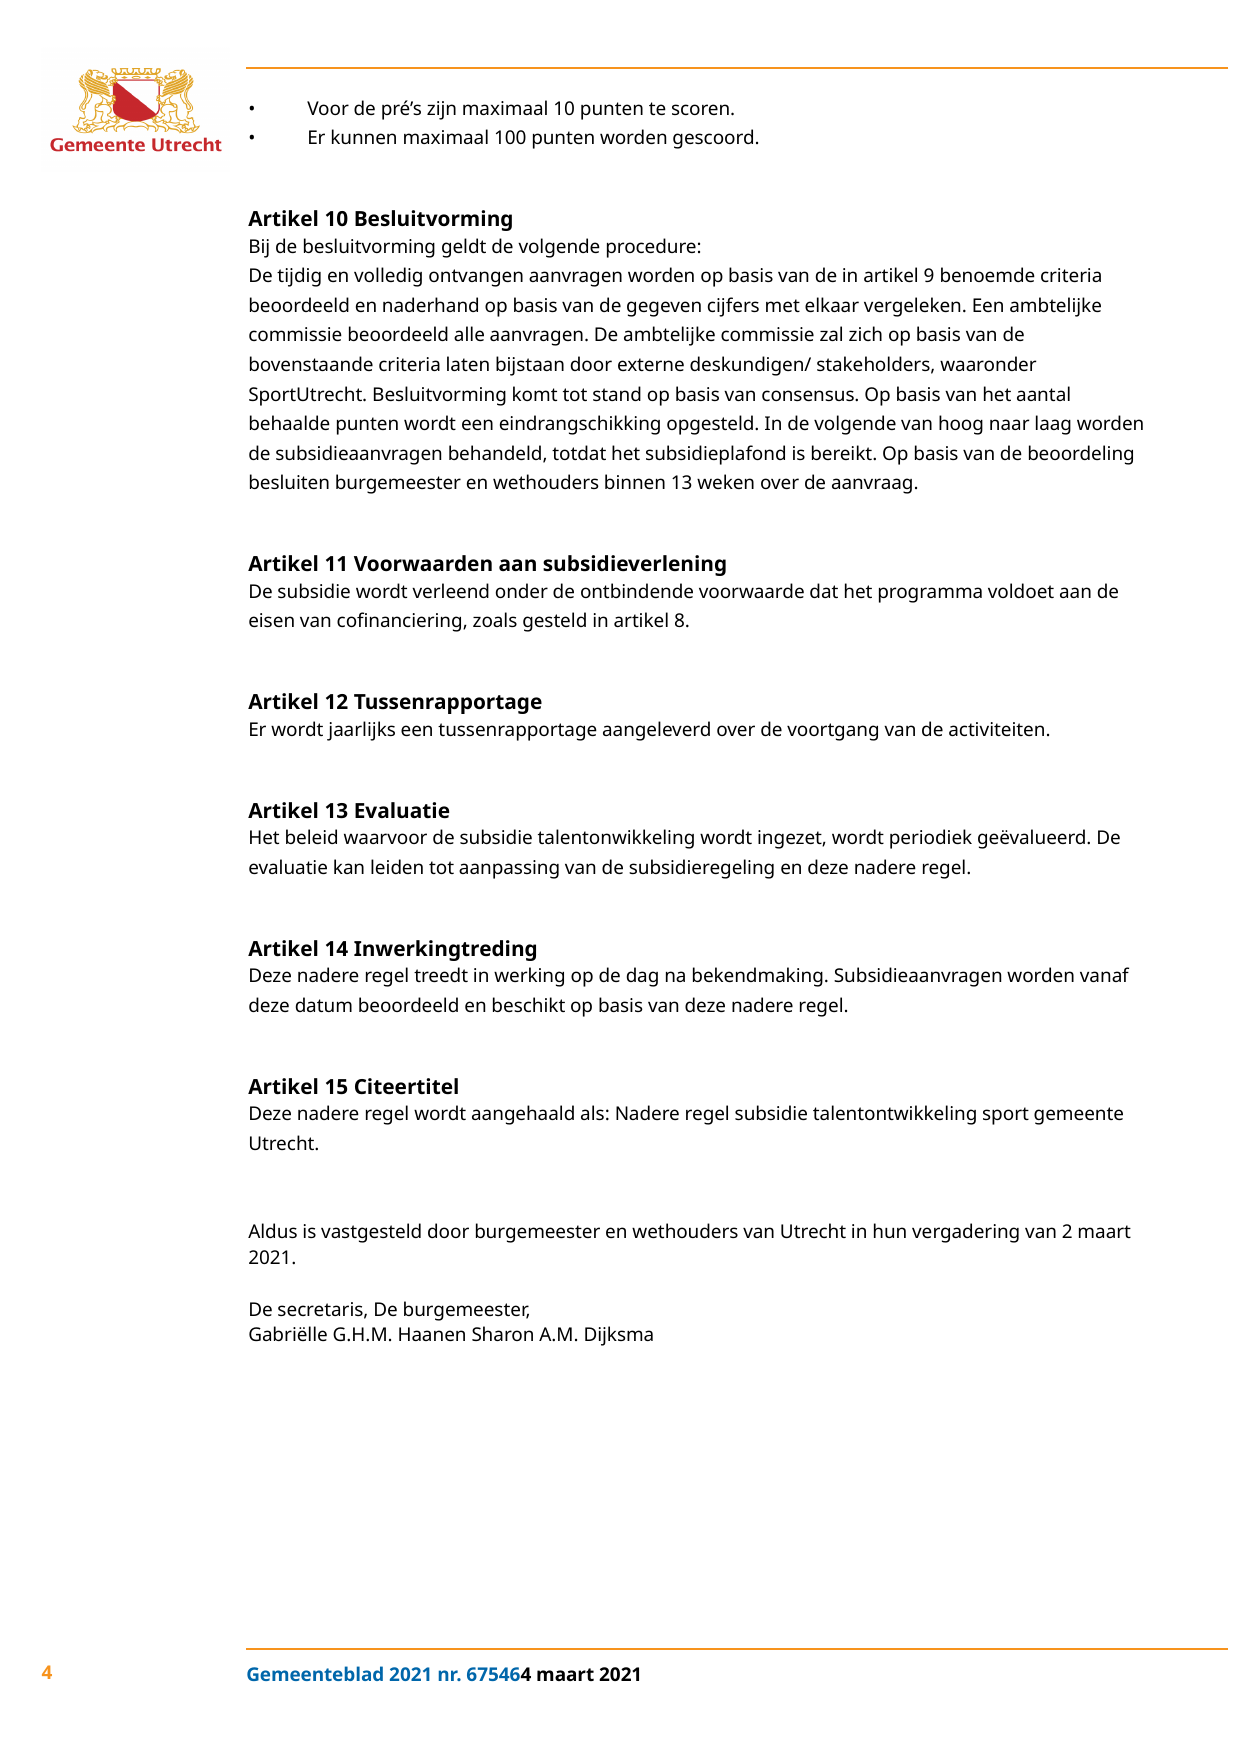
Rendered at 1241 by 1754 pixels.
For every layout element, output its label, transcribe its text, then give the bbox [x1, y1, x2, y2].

text Artikel 10 Besluitvorming [248, 204, 1152, 233]
text Artikel 13 Evaluatie [248, 796, 1152, 824]
text Artikel 12 Tussenrapportage [248, 687, 1152, 716]
text Artikel 14 Inwerkingtreding [248, 934, 1152, 962]
list Er kunnen maximaal 100 punten worden gescoord. [248, 124, 1152, 150]
picture [41, 47, 231, 172]
text Er wordt jaarlijks een tussenrapportage aangeleverd over de voortgang van de activiteiten. [248, 716, 1152, 742]
text Gabriëlle G.H.M. Haanen Sharon A.M. Dijksma [248, 1322, 1152, 1347]
text Aldus is vastgesteld door burgemeester en wethouders van Utrecht in hun vergadering van 2 maart 2021. [248, 1219, 1152, 1270]
text De secretaris, De burgemeester, [248, 1296, 1152, 1322]
text Bij de besluitvorming geldt de volgende procedure: [248, 233, 1152, 258]
text De tijdig en volledig ontvangen aanvragen worden op basis van de in artikel 9 benoemde criteria beoordeeld en naderhand op basis van de gegeven cijfers met elkaar vergeleken. Een ambtelijke commissie beoordeeld alle aanvragen. De ambtelijke commissie zal zich op basis van de bovenstaande criteria laten bijstaan door externe deskundigen/ stakeholders, waaronder SportUtrecht. Besluitvorming komt tot stand op basis van consensus. Op basis van het aantal behaalde punten wordt een eindrangschikking opgesteld. In de volgende van hoog naar laag worden de subsidieaanvragen behandeld, totdat het subsidieplafond is bereikt. Op basis van de beoordeling besluiten burgemeester en wethouders binnen 13 weken over de aanvraag. [248, 262, 1152, 495]
text Het beleid waarvoor de subsidie talentonwikkeling wordt ingezet, wordt periodiek geëvalueerd. De evaluatie kan leiden tot aanpassing van de subsidieregeling en deze nadere regel. [248, 824, 1152, 880]
text Artikel 15 Citeertitel [248, 1072, 1152, 1100]
list Voor de pré’s zijn maximaal 10 punten te scoren. [248, 95, 1152, 121]
text Deze nadere regel treedt in werking op de dag na bekendmaking. Subsidieaanvragen worden vanaf deze datum beoordeeld en beschikt op basis van deze nadere regel. [248, 962, 1152, 1018]
text Deze nadere regel wordt aangehaald als: Nadere regel subsidie talentontwikkeling sport gemeente Utrecht. [248, 1100, 1152, 1156]
text Artikel 11 Voorwaarden aan subsidieverlening [248, 549, 1152, 578]
text De subsidie wordt verleend onder de ontbindende voorwaarde dat het programma voldoet aan de eisen van cofinanciering, zoals gesteld in artikel 8. [248, 578, 1152, 633]
